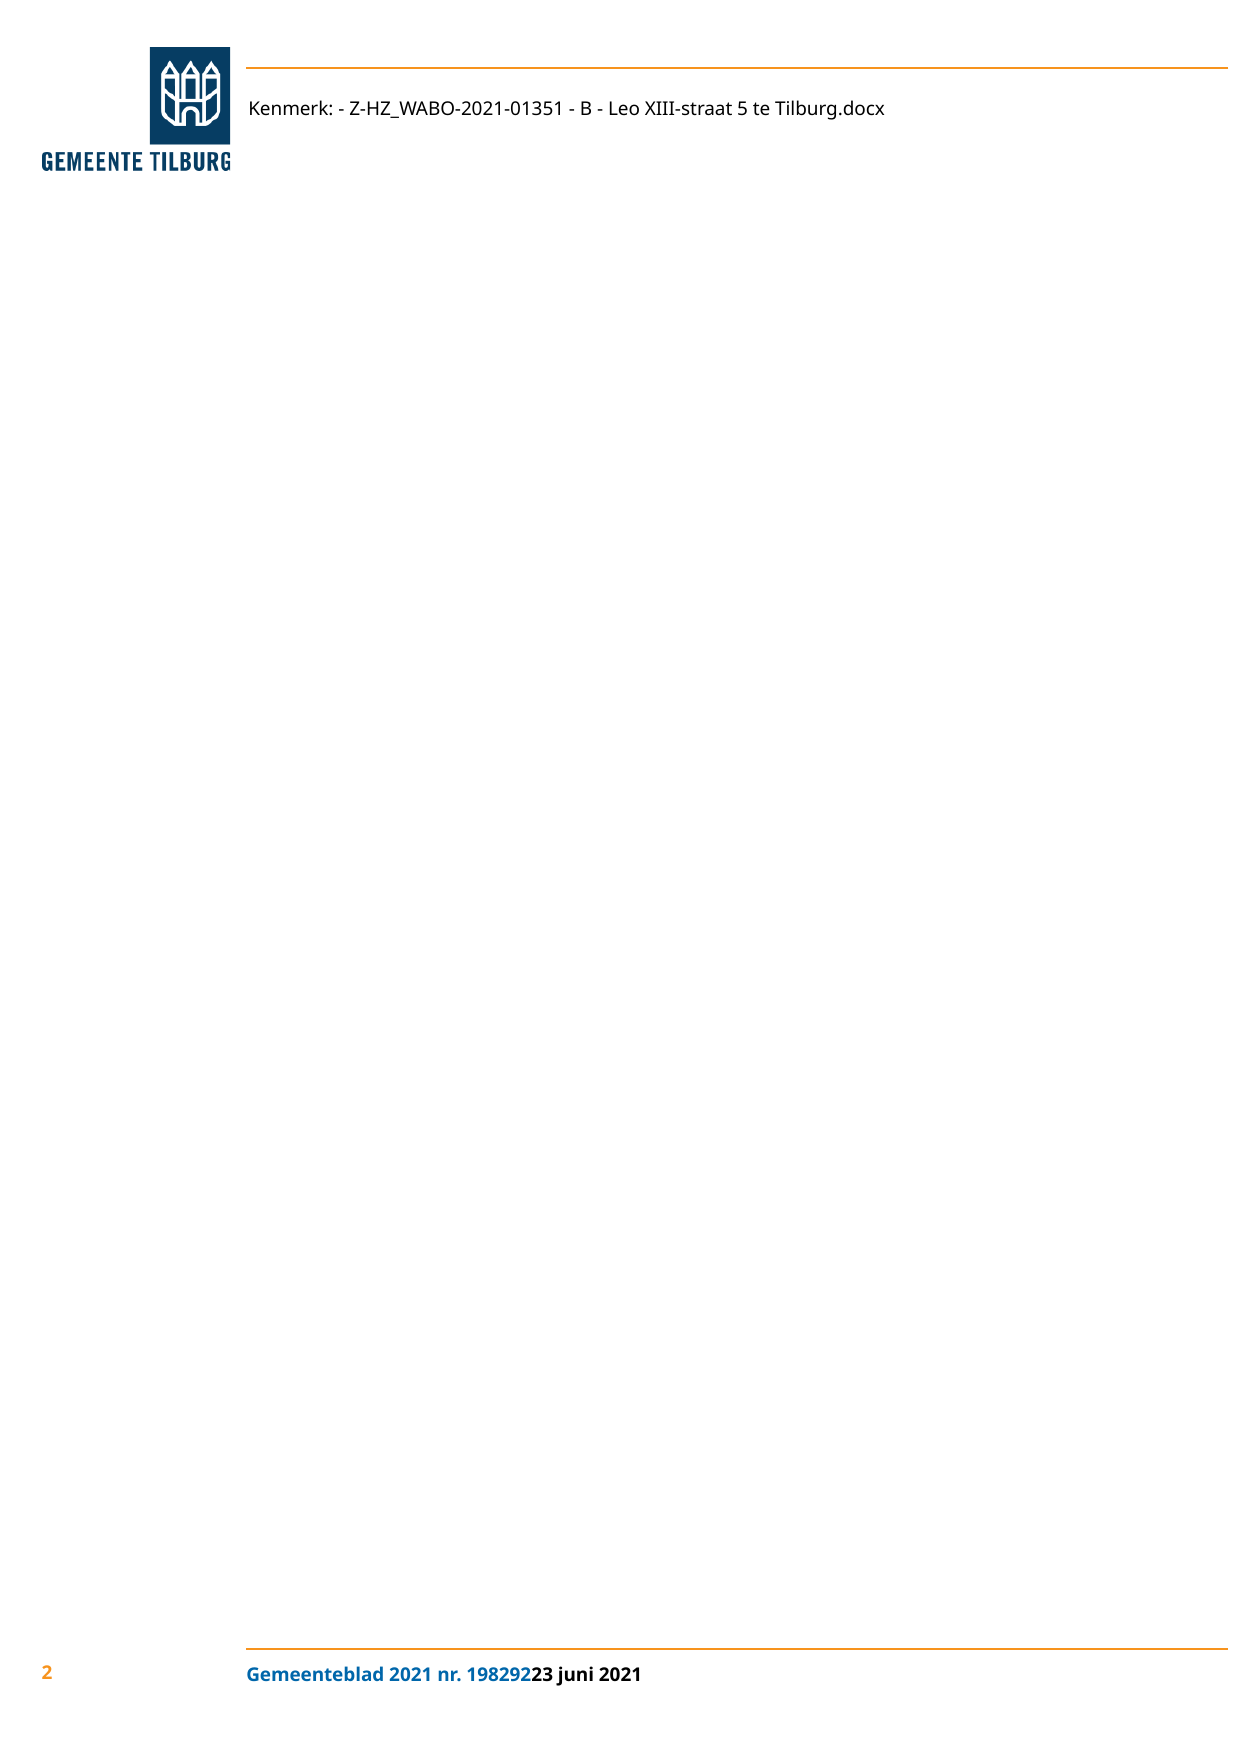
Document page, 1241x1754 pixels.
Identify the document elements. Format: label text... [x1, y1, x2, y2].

picture [41, 47, 231, 172]
text Kenmerk: - Z-HZ_WABO-2021-01351 - B - Leo XIII-straat 5 te Tilburg.docx [248, 95, 1152, 121]
